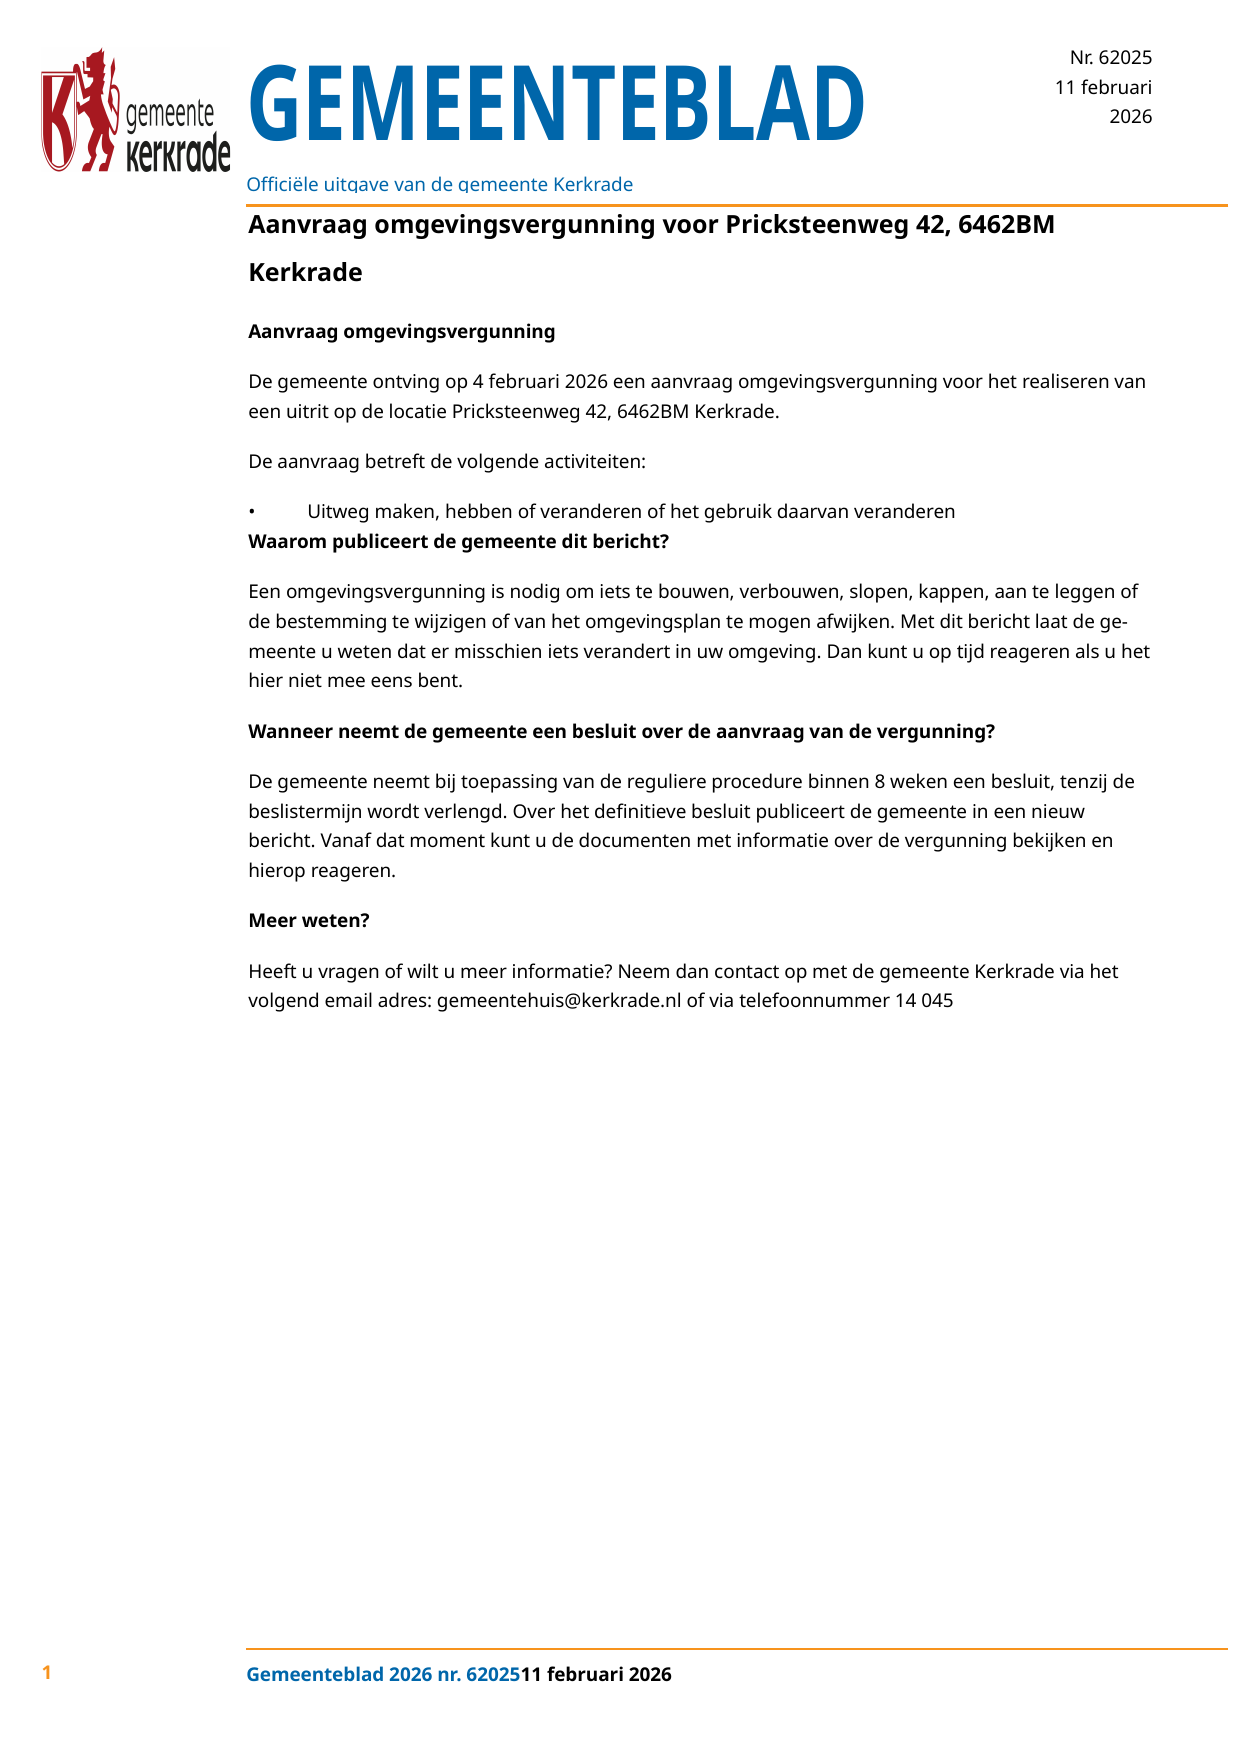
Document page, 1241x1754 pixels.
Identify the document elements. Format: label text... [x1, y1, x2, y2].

text De aanvraag betreft de volgende activiteiten: [248, 448, 1152, 474]
text De gemeente neemt bij toepassing van de reguliere procedure binnen 8 weken een besluit, tenzij de beslistermijn wordt verlengd. Over het definitieve besluit publiceert de gemeente in een nieuw bericht. Vanaf dat moment kunt u de documenten met informatie over de vergunning bekijken en hierop reageren. [248, 768, 1152, 883]
text Aanvraag omgevingsvergunning voor Pricksteenweg 42, 6462BM Kerkrade [248, 207, 1152, 288]
text Meer weten? [248, 907, 1152, 933]
text Heeft u vragen of wilt u meer informatie? Neem dan contact op met de gemeente Kerkrade via het volgend email adres: gemeentehuis@kerkrade.nl of via telefoonnummer 14 045 [248, 958, 1152, 1013]
text De gemeente ontving op 4 februari 2026 een aanvraag omgevingsvergunning voor het realiseren van een uitrit op de locatie Pricksteenweg 42, 6462BM Kerkrade. [248, 368, 1152, 424]
text Waarom publiceert de gemeente dit bericht? [248, 528, 1152, 554]
picture [41, 47, 231, 172]
list Uitweg maken, hebben of veranderen of het gebruik daarvan veranderen [248, 499, 1152, 524]
text Een omgevingsvergunning is nodig om iets te bouwen, verbouwen, slopen, kappen, aan te leggen of de bestemming te wijzigen of van het omgevingsplan te mogen afwijken. Met dit bericht laat de ge- meente u weten dat er misschien iets verandert in uw omgeving. Dan kunt u op tijd reageren als u het hier niet mee eens bent. [248, 579, 1152, 693]
text Wanneer neemt de gemeente een besluit over de aanvraag van de vergunning? [248, 718, 1152, 744]
text Aanvraag omgevingsvergunning [248, 318, 1152, 344]
